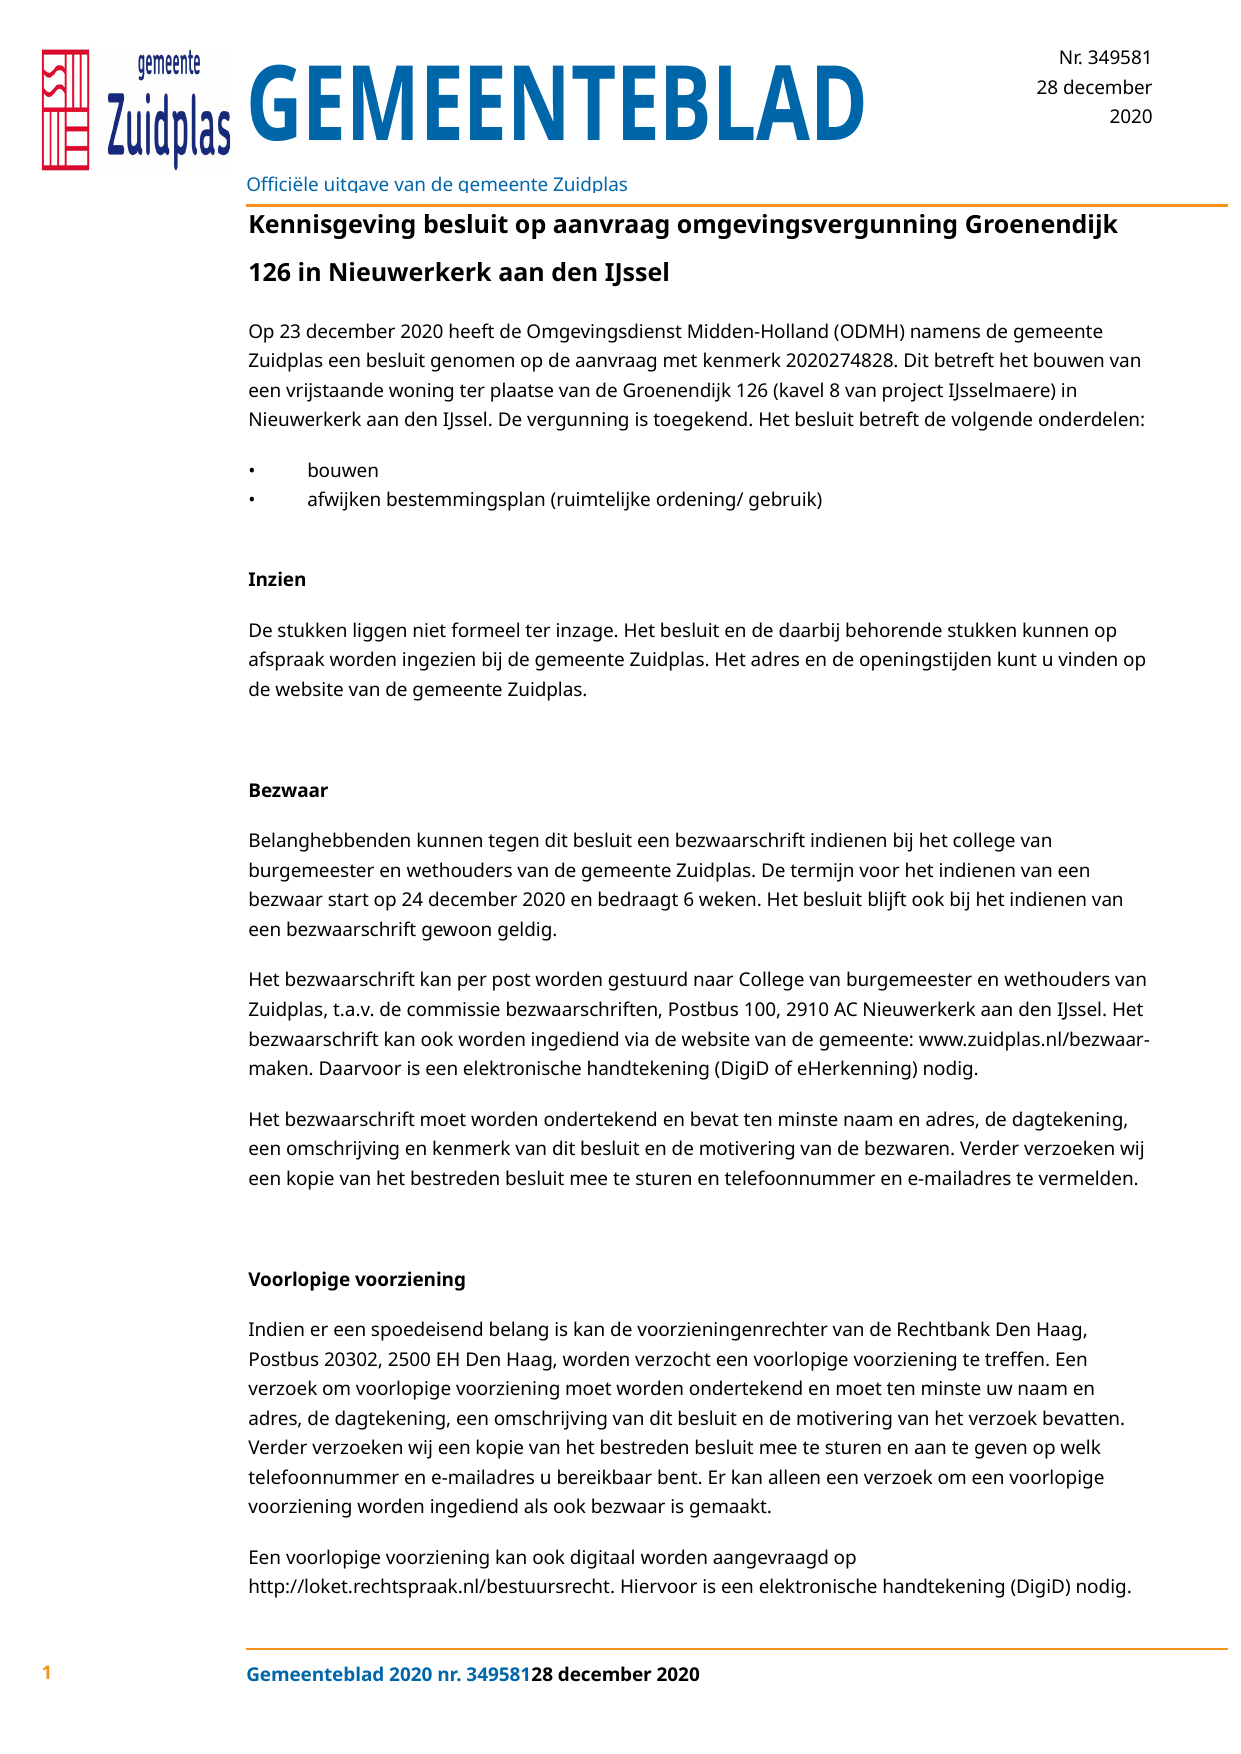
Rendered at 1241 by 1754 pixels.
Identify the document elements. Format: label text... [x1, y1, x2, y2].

text Het bezwaarschrift moet worden ondertekend en bevat ten minste naam en adres, de dagtekening, een omschrijving en kenmerk van dit besluit en de motivering van de bezwaren. Verder verzoeken wij een kopie van het bestreden besluit mee te sturen en telefoonnummer en e-mailadres te vermelden. [248, 1106, 1152, 1191]
text Op 23 december 2020 heeft de Omgevingsdienst Midden-Holland (ODMH) namens de gemeente Zuidplas een besluit genomen op de aanvraag met kenmerk 2020274828. Dit betreft het bouwen van een vrijstaande woning ter plaatse van de Groenendijk 126 (kavel 8 van project IJsselmaere) in Nieuwerkerk aan den IJssel. De vergunning is toegekend. Het besluit betreft de volgende onderdelen: [248, 318, 1152, 432]
list afwijken bestemmingsplan (ruimtelijke ordening/ gebruik) [248, 487, 1152, 512]
text Bezwaar [248, 777, 1152, 803]
text Belanghebbenden kunnen tegen dit besluit een bezwaarschrift indienen bij het college van burgemeester en wethouders van de gemeente Zuidplas. De termijn voor het indienen van een bezwaar start op 24 december 2020 en bedraagt 6 weken. Het besluit blijft ook bij het indienen van een bezwaarschrift gewoon geldig. [248, 827, 1152, 942]
text Een voorlopige voorziening kan ook digitaal worden aangevraagd op http://loket.rechtspraak.nl/bestuursrecht. Hiervoor is een elektronische handtekening (DigiD) nodig. [248, 1544, 1152, 1599]
text De stukken liggen niet formeel ter inzage. Het besluit en de daarbij behorende stukken kunnen op afspraak worden ingezien bij de gemeente Zuidplas. Het adres en de openingstijden kunt u vinden op de website van de gemeente Zuidplas. [248, 617, 1152, 702]
text Indien er een spoedeisend belang is kan de voorzieningenrechter van de Rechtbank Den Haag, Postbus 20302, 2500 EH Den Haag, worden verzocht een voorlopige voorziening te treffen. Een verzoek om voorlopige voorziening moet worden ondertekend en moet ten minste uw naam en adres, de dagtekening, een omschrijving van dit besluit en de motivering van het verzoek bevatten. Verder verzoeken wij een kopie van het bestreden besluit mee te sturen en aan te geven op welk telefoonnummer en e-mailadres u bereikbaar bent. Er kan alleen een verzoek om een voorlopige voorziening worden ingediend als ook bezwaar is gemaakt. [248, 1316, 1152, 1519]
list bouwen [248, 457, 1152, 483]
text Inzien [248, 567, 1152, 592]
picture [41, 47, 231, 172]
text Kennisgeving besluit op aanvraag omgevingsvergunning Groenendijk 126 in Nieuwerkerk aan den IJssel [248, 207, 1152, 288]
text Het bezwaarschrift kan per post worden gestuurd naar College van burgemeester en wethouders van Zuidplas, t.a.v. de commissie bezwaarschriften, Postbus 100, 2910 AC Nieuwerkerk aan den IJssel. Het bezwaarschrift kan ook worden ingediend via de website van de gemeente: www.zuidplas.nl/bezwaar-maken. Daarvoor is een elektronische handtekening (DigiD of eHerkenning) nodig. [248, 967, 1152, 1081]
text Voorlopige voorziening [248, 1266, 1152, 1292]
